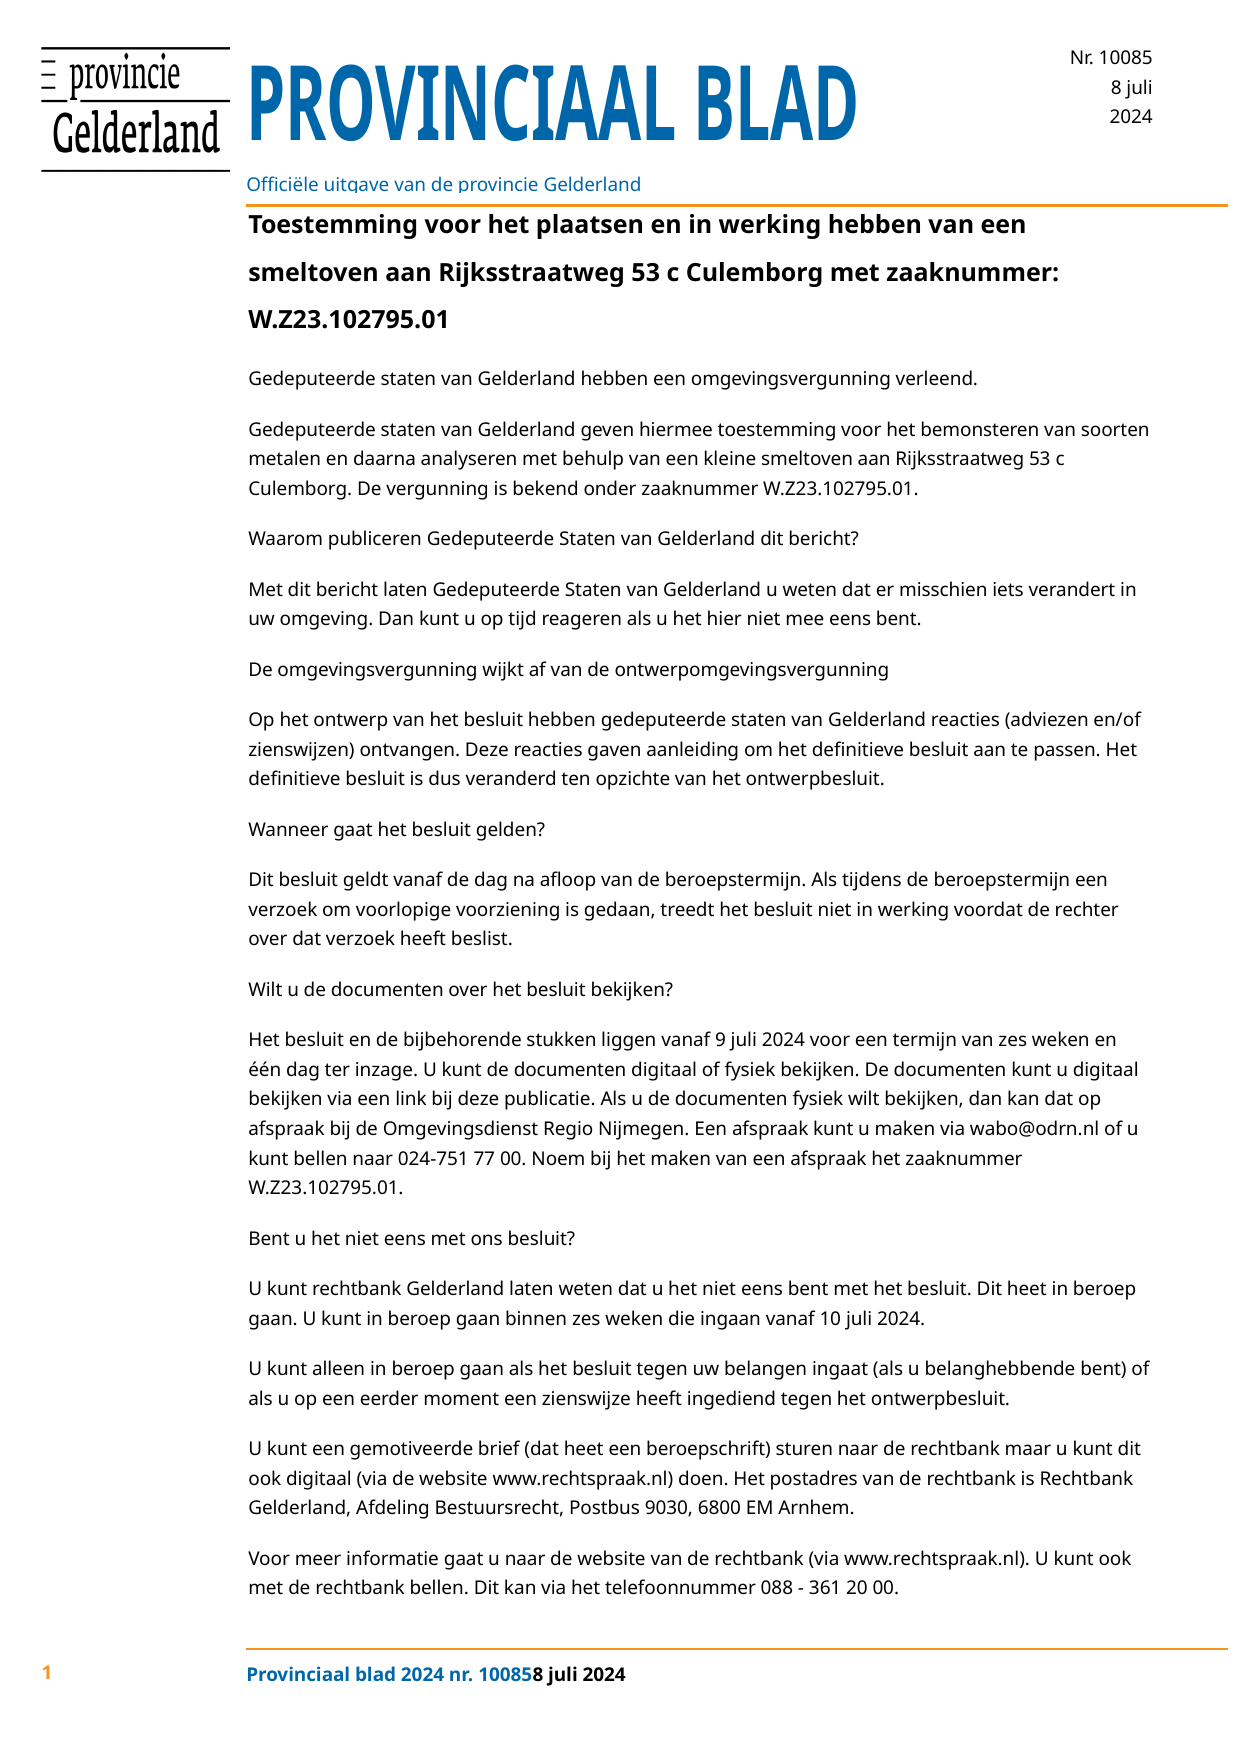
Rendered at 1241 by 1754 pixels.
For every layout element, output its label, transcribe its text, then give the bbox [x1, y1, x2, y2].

text Bent u het niet eens met ons besluit? [248, 1225, 1152, 1250]
text Waarom publiceren Gedeputeerde Staten van Gelderland dit bericht? [248, 526, 1152, 551]
text Toestemming voor het plaatsen en in werking hebben van een smeltoven aan Rijksstraatweg 53 c Culemborg met zaaknummer: W.Z23.102795.01 [248, 207, 1152, 336]
text Wanneer gaat het besluit gelden? [248, 816, 1152, 842]
text Gedeputeerde staten van Gelderland hebben een omgevingsvergunning verleend. [248, 366, 1152, 391]
text Met dit bericht laten Gedeputeerde Staten van Gelderland u weten dat er misschien iets verandert in uw omgeving. Dan kunt u op tijd reageren als u het hier niet mee eens bent. [248, 576, 1152, 631]
text Voor meer informatie gaat u naar de website van de rechtbank (via www.rechtspraak.nl). U kunt ook met de rechtbank bellen. Dit kan via het telefoonnummer 088 - 361 20 00. [248, 1545, 1152, 1600]
text Het besluit en de bijbehorende stukken liggen vanaf 9 juli 2024 voor een termijn van zes weken en één dag ter inzage. U kunt de documenten digitaal of fysiek bekijken. De documenten kunt u digitaal bekijken via een link bij deze publicatie. Als u de documenten fysiek wilt bekijken, dan kan dat op afspraak bij de Omgevingsdienst Regio Nijmegen. Een afspraak kunt u maken via wabo@odrn.nl of u kunt bellen naar 024-751 77 00. Noem bij het maken van een afspraak het zaaknummer W.Z23.102795.01. [248, 1026, 1152, 1200]
text Dit besluit geldt vanaf de dag na afloop van de beroepstermijn. Als tijdens de beroepstermijn een verzoek om voorlopige voorziening is gedaan, treedt het besluit niet in werking voordat de rechter over dat verzoek heeft beslist. [248, 866, 1152, 951]
picture [41, 47, 231, 172]
text Gedeputeerde staten van Gelderland geven hiermee toestemming voor het bemonsteren van soorten metalen en daarna analyseren met behulp van een kleine smeltoven aan Rijksstraatweg 53 c Culemborg. De vergunning is bekend onder zaaknummer W.Z23.102795.01. [248, 416, 1152, 501]
text De omgevingsvergunning wijkt af van de ontwerpomgevingsvergunning [248, 656, 1152, 682]
text U kunt rechtbank Gelderland laten weten dat u het niet eens bent met het besluit. Dit heet in beroep gaan. U kunt in beroep gaan binnen zes weken die ingaan vanaf 10 juli 2024. [248, 1275, 1152, 1330]
text U kunt alleen in beroep gaan als het besluit tegen uw belangen ingaat (als u belanghebbende bent) of als u op een eerder moment een zienswijze heeft ingediend tegen het ontwerpbesluit. [248, 1355, 1152, 1410]
text U kunt een gemotiveerde brief (dat heet een beroepschrift) sturen naar de rechtbank maar u kunt dit ook digitaal (via de website www.rechtspraak.nl) doen. Het postadres van de rechtbank is Rechtbank Gelderland, Afdeling Bestuursrecht, Postbus 9030, 6800 EM Arnhem. [248, 1435, 1152, 1520]
text Op het ontwerp van het besluit hebben gedeputeerde staten van Gelderland reacties (adviezen en/of zienswijzen) ontvangen. Deze reacties gaven aanleiding om het definitieve besluit aan te passen. Het definitieve besluit is dus veranderd ten opzichte van het ontwerpbesluit. [248, 706, 1152, 791]
text Wilt u de documenten over het besluit bekijken? [248, 976, 1152, 1002]
